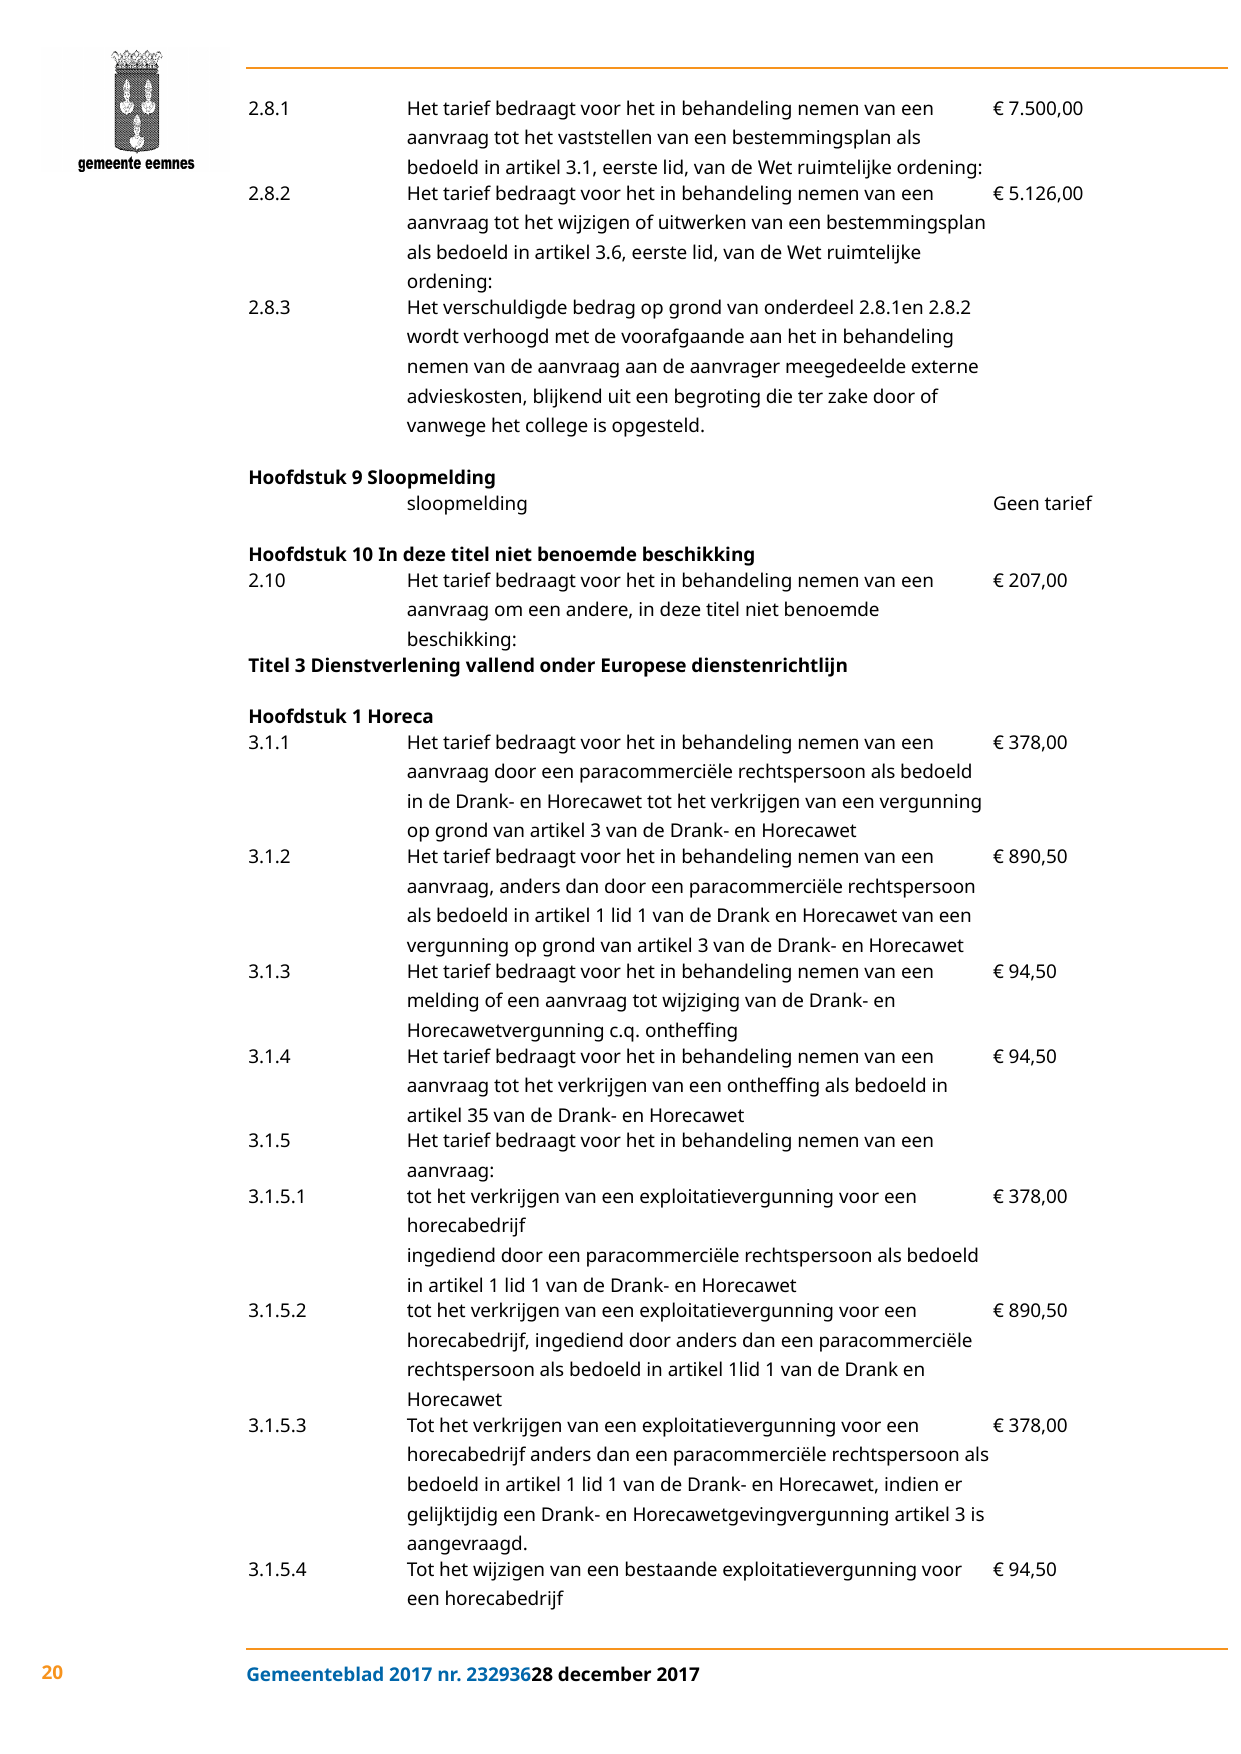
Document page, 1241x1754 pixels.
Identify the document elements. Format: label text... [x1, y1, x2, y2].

table_cell [993, 294, 1152, 438]
table_cell [248, 515, 407, 541]
table_cell Het tarief bedraagt voor het in behandeling nemen van een aanvraag: [407, 1128, 993, 1183]
table_cell Tot het verkrijgen van een exploitatievergunning voor een horecabedrijf anders dan een paracommerciële rechtspersoon als bedoeld in artikel 1 lid 1 van de Drank- en Horecawet, indien er gelijktijdig een Drank- en Horecawetgevingvergunning artikel 3 is aangevraagd. [407, 1412, 993, 1556]
table_cell 3.1.5.3 [248, 1412, 407, 1556]
table_cell € 890,50 [993, 844, 1152, 958]
table_cell 3.1.5.4 [248, 1556, 407, 1611]
table_cell 2.8.1 [248, 95, 407, 180]
table_cell [248, 678, 407, 703]
table_cell 3.1.5 [248, 1128, 407, 1183]
table_cell [993, 678, 1152, 703]
table_cell Het tarief bedraagt voor het in behandeling nemen van een aanvraag tot het wijzigen of uitwerken van een bestemmingsplan als bedoeld in artikel 3.6, eerste lid, van de Wet ruimtelijke ordening: [407, 180, 993, 294]
table_cell 3.1.3 [248, 958, 407, 1043]
table_cell Tot het wijzigen van een bestaande exploitatievergunning voor een horecabedrijf [407, 1556, 993, 1611]
table_cell 3.1.5.2 [248, 1298, 407, 1412]
table_cell Hoofdstuk 1 Horeca [248, 703, 1152, 729]
table_cell Het tarief bedraagt voor het in behandeling nemen van een melding of een aanvraag tot wijziging van de Drank- en Horecawetvergunning c.q. ontheffing [407, 958, 993, 1043]
table_cell Het tarief bedraagt voor het in behandeling nemen van een aanvraag tot het verkrijgen van een ontheffing als bedoeld in artikel 35 van de Drank- en Horecawet [407, 1043, 993, 1128]
table_cell 3.1.1 [248, 729, 407, 843]
table_cell tot het verkrijgen van een exploitatievergunning voor een horecabedrijf, ingediend door anders dan een paracommerciële rechtspersoon als bedoeld in artikel 1lid 1 van de Drank en Horecawet [407, 1298, 993, 1412]
table_cell [993, 515, 1152, 541]
table_cell 3.1.2 [248, 844, 407, 958]
table_cell 3.1.5.1 [248, 1183, 407, 1297]
table_cell € 890,50 [993, 1298, 1152, 1412]
table_cell € 378,00 [993, 1183, 1152, 1297]
table_cell Het tarief bedraagt voor het in behandeling nemen van een aanvraag, anders dan door een paracommerciële rechtspersoon als bedoeld in artikel 1 lid 1 van de Drank en Horecawet van een vergunning op grond van artikel 3 van de Drank- en Horecawet [407, 844, 993, 958]
table_cell € 207,00 [993, 567, 1152, 652]
table_cell [407, 438, 993, 464]
table_cell Hoofdstuk 9 Sloopmelding [248, 464, 1152, 490]
table_cell [993, 438, 1152, 464]
table_cell € 7.500,00 [993, 95, 1152, 180]
table_cell € 94,50 [993, 958, 1152, 1043]
table_cell € 5.126,00 [993, 180, 1152, 294]
table_cell Het verschuldigde bedrag op grond van onderdeel 2.8.1en 2.8.2 wordt verhoogd met de voorafgaande aan het in behandeling nemen van de aanvraag aan de aanvrager meegedeelde externe advieskosten, blijkend uit een begroting die ter zake door of vanwege het college is opgesteld. [407, 294, 993, 438]
table_cell Het tarief bedraagt voor het in behandeling nemen van een aanvraag door een paracommerciële rechtspersoon als bedoeld in de Drank- en Horecawet tot het verkrijgen van een vergunning op grond van artikel 3 van de Drank- en Horecawet [407, 729, 993, 843]
table_cell tot het verkrijgen van een exploitatievergunning voor een horecabedrijf ingediend door een paracommerciële rechtspersoon als bedoeld in artikel 1 lid 1 van de Drank- en Horecawet [407, 1183, 993, 1297]
table_cell 3.1.4 [248, 1043, 407, 1128]
table_cell [407, 515, 993, 541]
table_cell sloopmelding [407, 490, 993, 515]
table_cell Het tarief bedraagt voor het in behandeling nemen van een aanvraag om een andere, in deze titel niet benoemde beschikking: [407, 567, 993, 652]
table_cell Hoofdstuk 10 In deze titel niet benoemde beschikking [248, 541, 1152, 567]
table_cell 2.10 [248, 567, 407, 652]
table_cell Het tarief bedraagt voor het in behandeling nemen van een aanvraag tot het vaststellen van een bestemmingsplan als bedoeld in artikel 3.1, eerste lid, van de Wet ruimtelijke ordening: [407, 95, 993, 180]
table_cell € 94,50 [993, 1043, 1152, 1128]
table_cell € 94,50 [993, 1556, 1152, 1611]
picture [41, 47, 231, 172]
table_cell 2.8.3 [248, 294, 407, 438]
table_cell € 378,00 [993, 729, 1152, 843]
table_cell € 378,00 [993, 1412, 1152, 1556]
table_cell [248, 438, 407, 464]
table_cell Titel 3 Dienstverlening vallend onder Europese dienstenrichtlijn [248, 652, 1152, 677]
table_cell Geen tarief [993, 490, 1152, 515]
table_cell [248, 490, 407, 515]
table_cell 2.8.2 [248, 180, 407, 294]
table_cell [407, 678, 993, 703]
table_cell [993, 1128, 1152, 1183]
